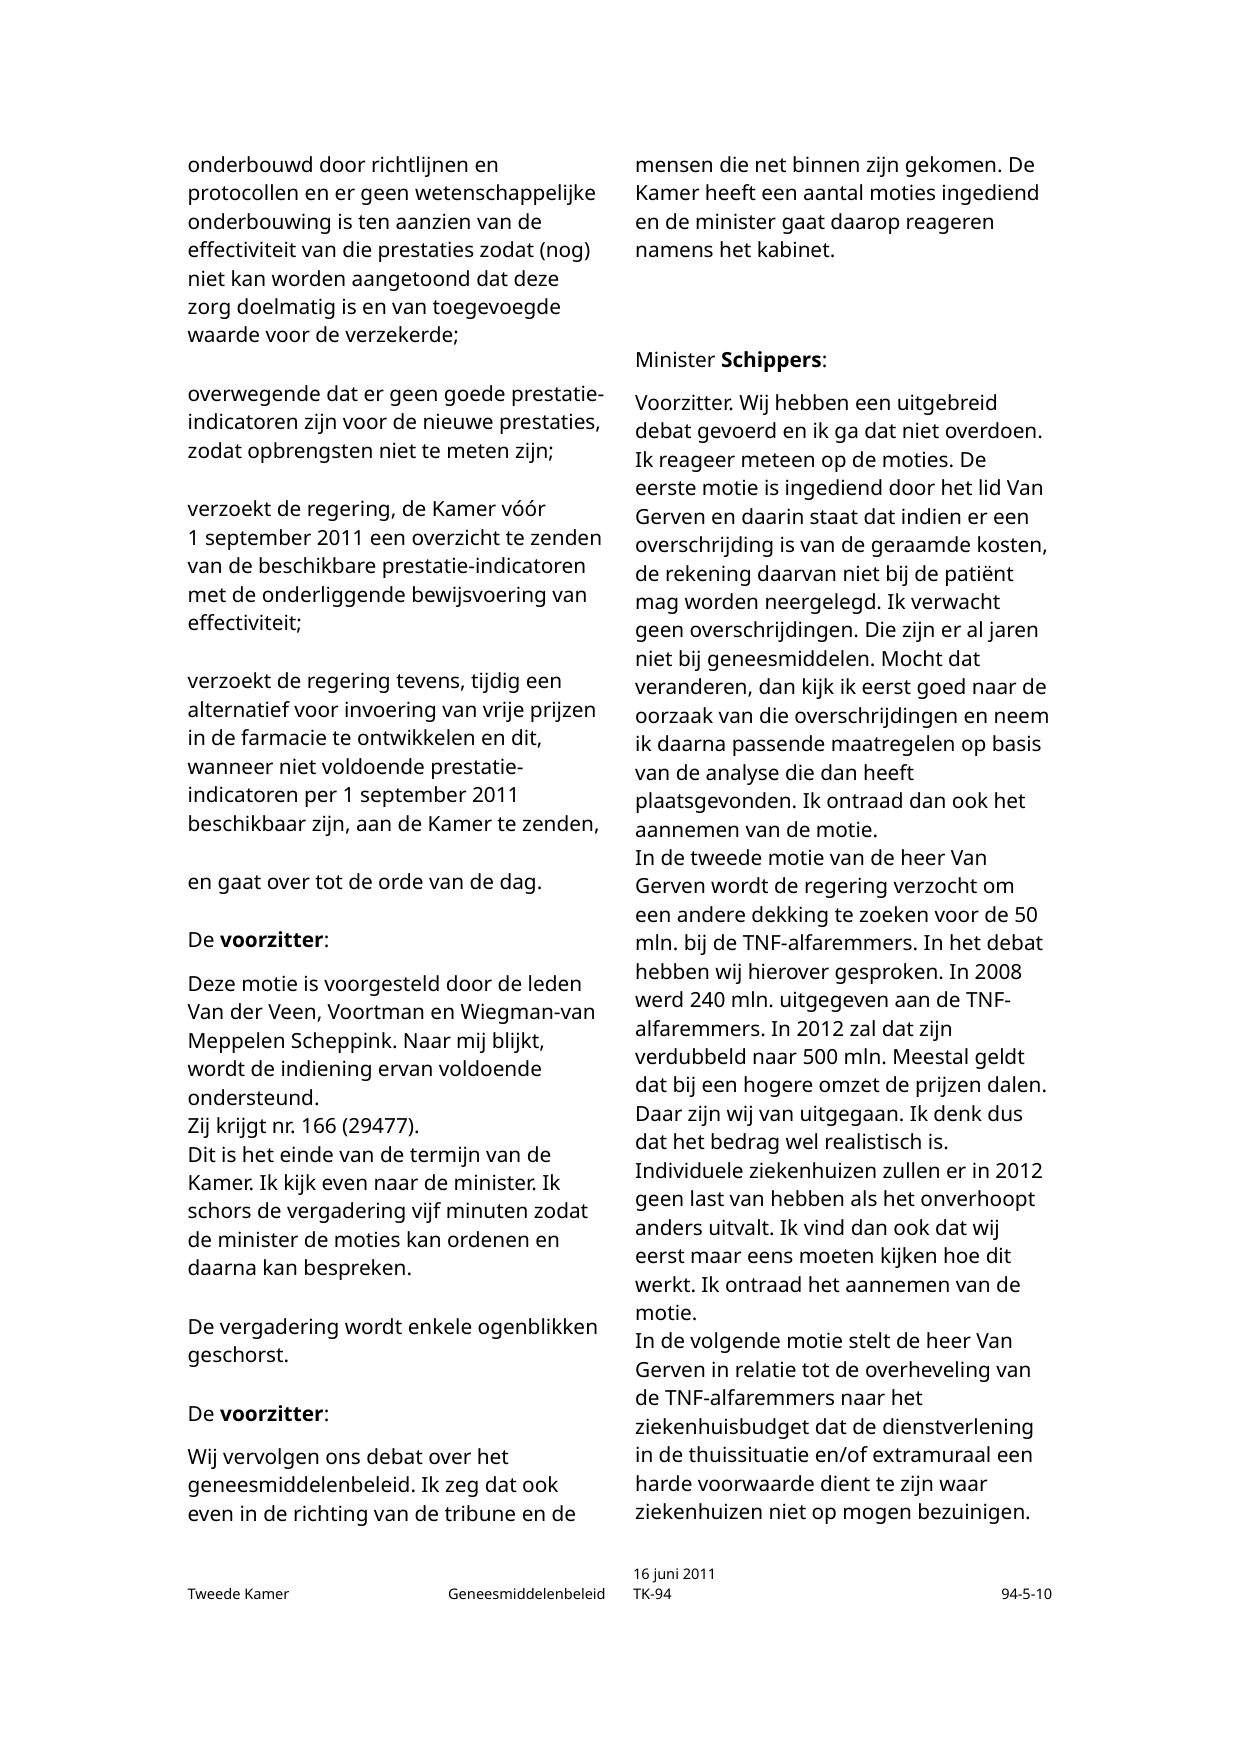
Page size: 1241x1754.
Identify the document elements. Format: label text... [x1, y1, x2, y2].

text In de tweede motie van de heer Van Gerven wordt de regering verzocht om een andere dekking te zoeken voor de 50 mln. bij de TNF-alfaremmers. In het debat hebben wij hierover gesproken. In 2008 werd 240 mln. uitgegeven aan de TNF-alfaremmers. In 2012 zal dat zijn verdubbeld naar 500 mln. Meestal geldt dat bij een hogere omzet de prijzen dalen. Daar zijn wij van uitgegaan. Ik denk dus dat het bedrag wel realistisch is. Individuele ziekenhuizen zullen er in 2012 geen last van hebben als het onverhoopt anders uitvalt. Ik vind dan ook dat wij eerst maar eens moeten kijken hoe dit werkt. Ik ontraad het aannemen van de motie. [635, 843, 1053, 1327]
text overwegende dat er geen goede prestatie-indicatoren zijn voor de nieuwe prestaties, zodat opbrengsten niet te meten zijn; [187, 379, 605, 464]
text verzoekt de regering tevens, tijdig een alternatief voor invoering van vrije prijzen in de farmacie te ontwikkelen en dit, wanneer niet voldoende prestatie-indicatoren per 1 september 2011 beschikbaar zijn, aan de Kamer te zenden, [187, 667, 605, 837]
text De voorzitter: [187, 1399, 605, 1427]
text In de volgende motie stelt de heer Van Gerven in relatie tot de overheveling van de TNF-alfaremmers naar het ziekenhuisbudget dat de dienstverlening in de thuissituatie en/of extramuraal een harde voorwaarde dient te zijn waar ziekenhuizen niet op mogen bezuinigen. [635, 1327, 1053, 1526]
text De voorzitter: [187, 926, 605, 954]
text Dit is het einde van de termijn van de Kamer. Ik kijk even naar de minister. Ik schors de vergadering vijf minuten zodat de minister de moties kan ordenen en daarna kan bespreken. [187, 1140, 605, 1282]
text verzoekt de regering, de Kamer vóór 1 september 2011 een overzicht te zenden van de beschikbare prestatie-indicatoren met de onderliggende bewijsvoering van effectiviteit; [187, 494, 605, 637]
text Voorzitter. Wij hebben een uitgebreid debat gevoerd en ik ga dat niet overdoen. Ik reageer meteen op de moties. De eerste motie is ingediend door het lid Van Gerven en daarin staat dat indien er een overschrijding is van de geraamde kosten, de rekening daarvan niet bij de patiënt mag worden neergelegd. Ik verwacht geen overschrijdingen. Die zijn er al jaren niet bij geneesmiddelen. Mocht dat veranderen, dan kijk ik eerst goed naar de oorzaak van die overschrijdingen en neem ik daarna passende maatregelen op basis van de analyse die dan heeft plaatsgevonden. Ik ontraad dan ook het aannemen van de motie. [635, 388, 1053, 843]
text onderbouwd door richtlijnen en protocollen en er geen wetenschappelijke onderbouwing is ten aanzien van de effectiviteit van die prestaties zodat (nog) niet kan worden aangetoond dat deze zorg doelmatig is en van toegevoegde waarde voor de verzekerde; [187, 150, 605, 349]
text Wij vervolgen ons debat over het geneesmiddelenbeleid. Ik zeg dat ook even in de richting van de tribune en de [187, 1442, 605, 1527]
text  [635, 294, 1053, 322]
text mensen die net binnen zijn gekomen. De Kamer heeft een aantal moties ingediend en de minister gaat daarop reageren namens het kabinet. [635, 150, 1053, 264]
text Zij krijgt nr. 166 (29477). [187, 1111, 605, 1140]
text Minister Schippers: [635, 345, 1053, 373]
text en gaat over tot de orde van de dag. [187, 867, 605, 896]
text De vergadering wordt enkele ogenblikken geschorst. [187, 1312, 605, 1369]
text Deze motie is voorgesteld door de leden Van der Veen, Voortman en Wiegman-van Meppelen Scheppink. Naar mij blijkt, wordt de indiening ervan voldoende ondersteund. [187, 969, 605, 1111]
